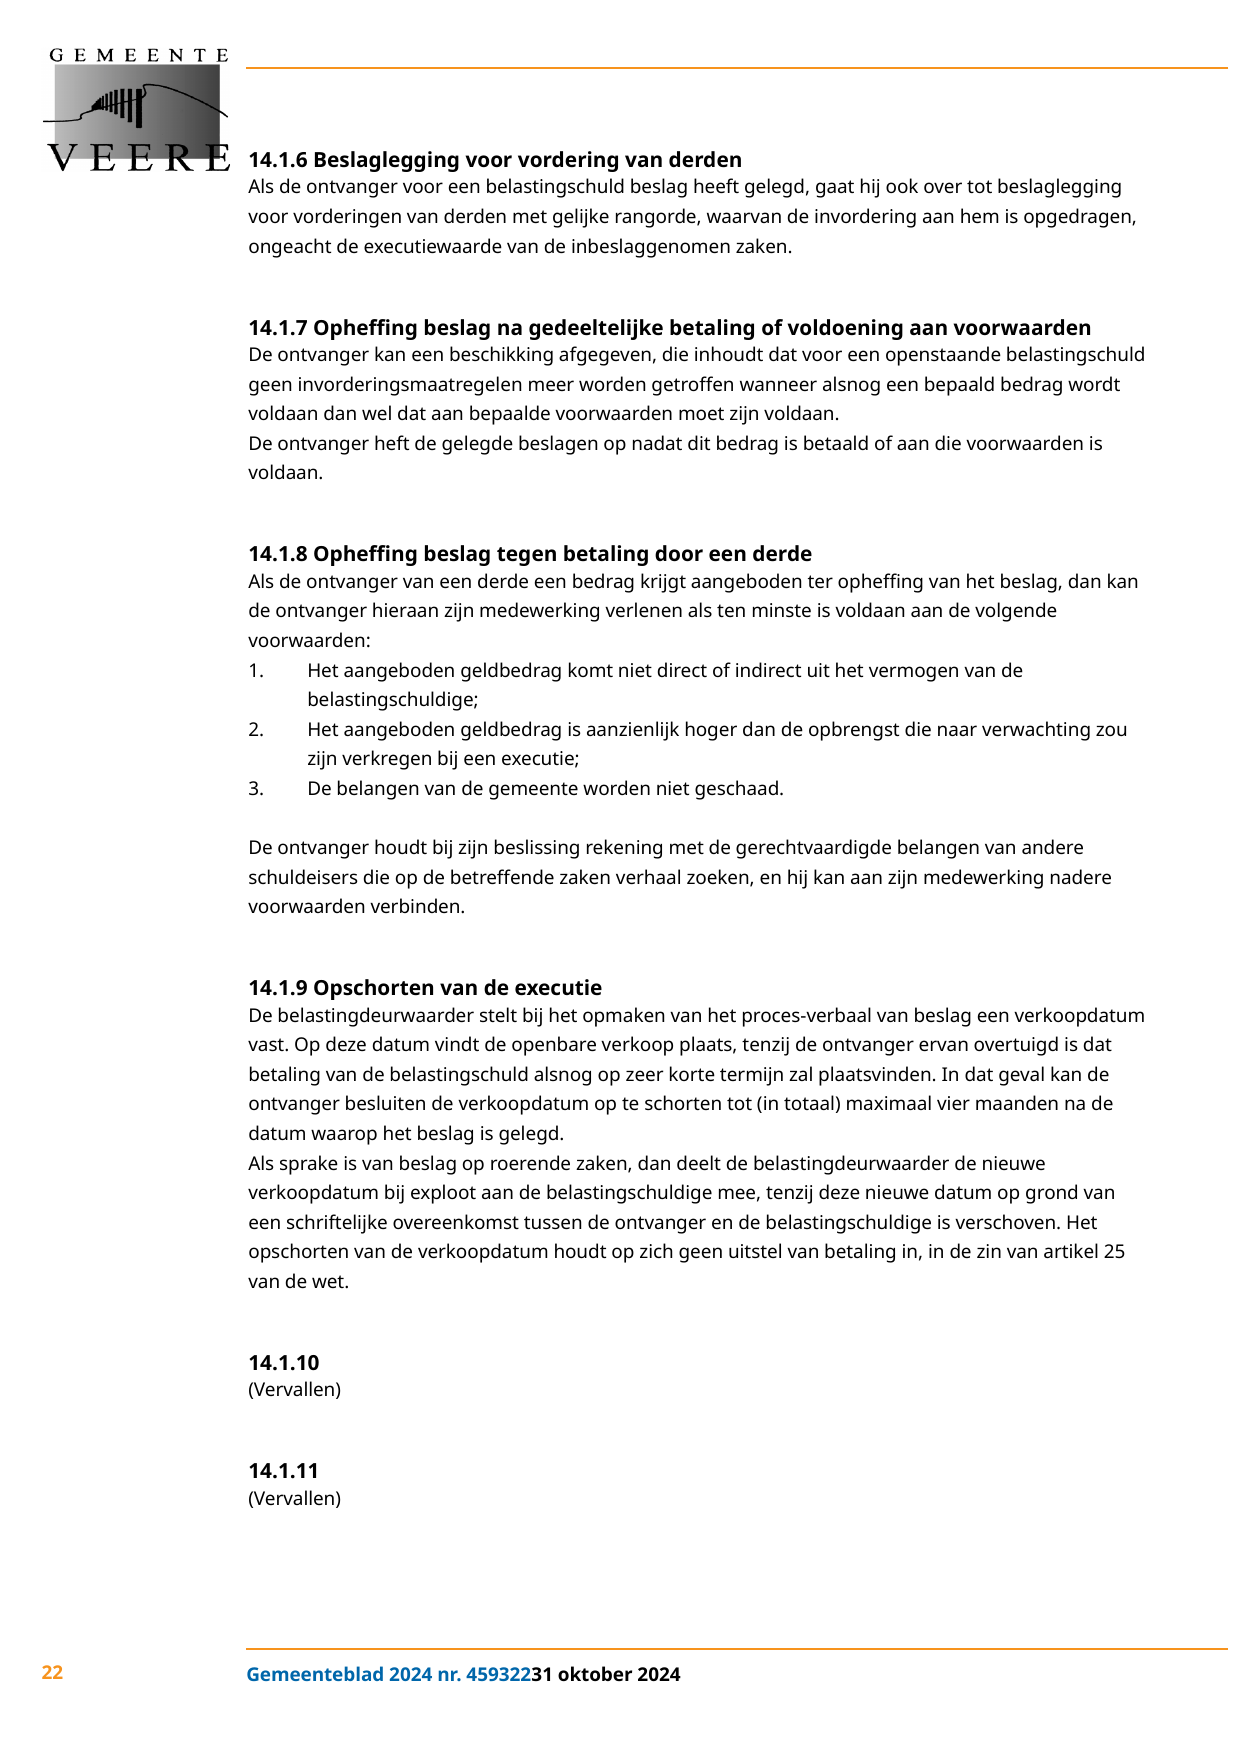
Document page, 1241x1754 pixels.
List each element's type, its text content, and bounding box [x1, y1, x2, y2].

list Het aangeboden geldbedrag is aanzienlijk hoger dan de opbrengst die naar verwachting zou zijn verkregen bij een executie; [248, 716, 1152, 771]
text De ontvanger houdt bij zijn beslissing rekening met de gerechtvaardigde belangen van andere schuldeisers die op de betreffende zaken verhaal zoeken, en hij kan aan zijn medewerking nadere voorwaarden verbinden. [248, 834, 1152, 919]
text 14.1.8 Opheffing beslag tegen betaling door een derde [248, 539, 1152, 568]
text 14.1.9 Opschorten van de executie [248, 973, 1152, 1002]
text 14.1.10 [248, 1348, 1152, 1377]
text Als de ontvanger van een derde een bedrag krijgt aangeboden ter opheffing van het beslag, dan kan de ontvanger hieraan zijn medewerking verlenen als ten minste is voldaan aan de volgende voorwaarden: [248, 568, 1152, 653]
text De belastingdeurwaarder stelt bij het opmaken van het proces-verbaal van beslag een verkoopdatum vast. Op deze datum vindt de openbare verkoop plaats, tenzij de ontvanger ervan overtuigd is dat betaling van de belastingschuld alsnog op zeer korte termijn zal plaatsvinden. In dat geval kan de ontvanger besluiten de verkoopdatum op te schorten tot (in totaal) maximaal vier maanden na de datum waarop het beslag is gelegd. [248, 1002, 1152, 1146]
text De ontvanger kan een beschikking afgegeven, die inhoudt dat voor een openstaande belastingschuld geen invorderingsmaatregelen meer worden getroffen wanneer alsnog een bepaald bedrag wordt voldaan dan wel dat aan bepaalde voorwaarden moet zijn voldaan. [248, 341, 1152, 426]
text Als sprake is van beslag op roerende zaken, dan deelt de belastingdeurwaarder de nieuwe verkoopdatum bij exploot aan de belastingschuldige mee, tenzij deze nieuwe datum op grond van een schriftelijke overeenkomst tussen de ontvanger en de belastingschuldige is verschoven. Het opschorten van de verkoopdatum houdt op zich geen uitstel van betaling in, in de zin van artikel 25 van de wet. [248, 1150, 1152, 1294]
text De ontvanger heft de gelegde beslagen op nadat dit bedrag is betaald of aan die voorwaarden is voldaan. [248, 430, 1152, 485]
text 14.1.6 Beslaglegging voor vordering van derden [248, 145, 1152, 174]
list Het aangeboden geldbedrag komt niet direct of indirect uit het vermogen van de belastingschuldige; [248, 657, 1152, 712]
picture [41, 47, 231, 172]
list De belangen van de gemeente worden niet geschaad. [248, 775, 1152, 801]
text (Vervallen) [248, 1377, 1152, 1402]
text (Vervallen) [248, 1485, 1152, 1511]
text 14.1.7 Opheffing beslag na gedeeltelijke betaling of voldoening aan voorwaarden [248, 313, 1152, 341]
text 14.1.11 [248, 1457, 1152, 1485]
text Als de ontvanger voor een belastingschuld beslag heeft gelegd, gaat hij ook over tot beslaglegging voor vorderingen van derden met gelijke rangorde, waarvan de invordering aan hem is opgedragen, ongeacht de executiewaarde van de inbeslaggenomen zaken. [248, 174, 1152, 258]
